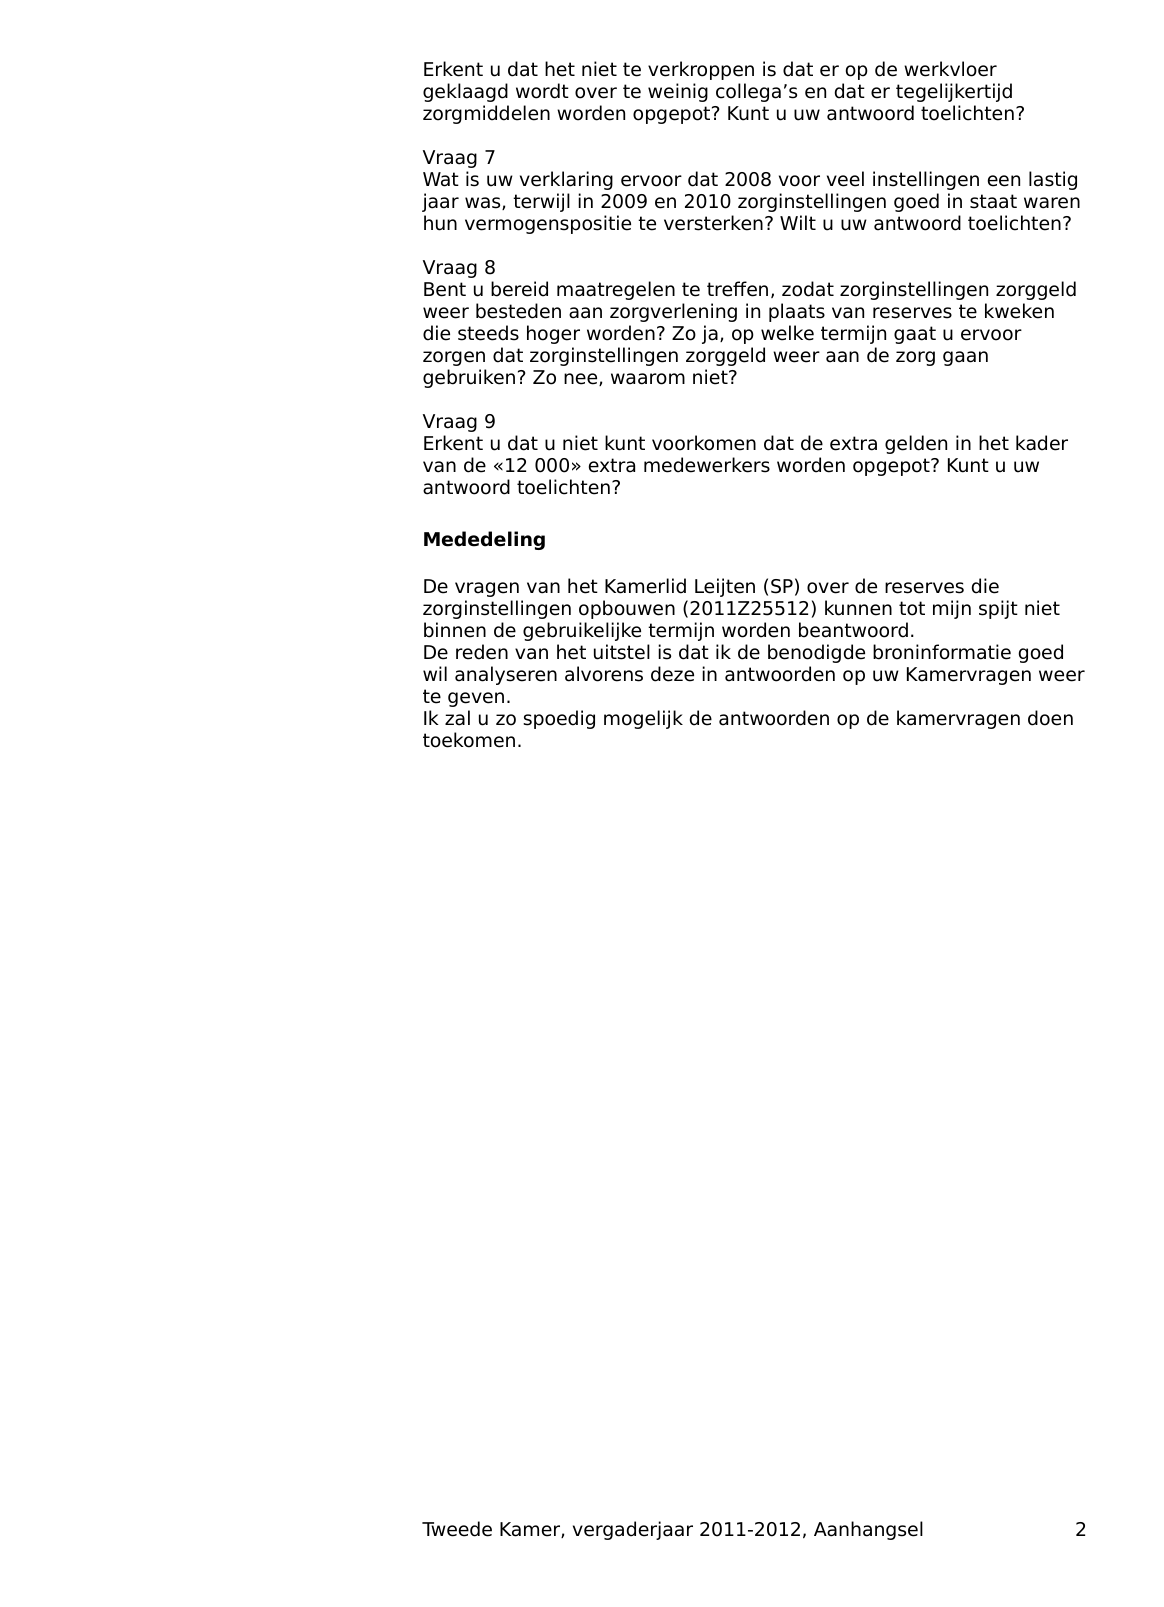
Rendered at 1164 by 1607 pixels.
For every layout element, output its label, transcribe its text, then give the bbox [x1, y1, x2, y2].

text Bent u bereid maatregelen te treffen, zodat zorginstellingen zorggeld weer besteden aan zorgverlening in plaats van reserves te kweken die steeds hoger worden? Zo ja, op welke termijn gaat u ervoor zorgen dat zorginstellingen zorggeld weer aan de zorg gaan gebruiken? Zo nee, waarom niet? [422, 279, 1087, 389]
text Vraag 7 [422, 147, 1087, 169]
text Erkent u dat het niet te verkroppen is dat er op de werkvloer geklaagd wordt over te weinig collega’s en dat er tegelijkertijd zorgmiddelen worden opgepot? Kunt u uw antwoord toelichten? [422, 59, 1087, 125]
text Wat is uw verklaring ervoor dat 2008 voor veel instellingen een lastig jaar was, terwijl in 2009 en 2010 zorginstellingen goed in staat waren hun vermogenspositie te versterken? Wilt u uw antwoord toelichten? [422, 169, 1087, 235]
text Vraag 9 [422, 411, 1087, 433]
subtitle Mededeling [422, 529, 1087, 551]
text Ik zal u zo spoedig mogelijk de antwoorden op de kamervragen doen toekomen. [422, 708, 1087, 752]
text De reden van het uitstel is dat ik de benodigde broninformatie goed wil analyseren alvorens deze in antwoorden op uw Kamervragen weer te geven. [422, 642, 1087, 708]
text Erkent u dat u niet kunt voorkomen dat de extra gelden in het kader van de «12 000» extra medewerkers worden opgepot? Kunt u uw antwoord toelichten? [422, 433, 1087, 499]
text Vraag 8 [422, 257, 1087, 279]
text De vragen van het Kamerlid Leijten (SP) over de reserves die zorginstellingen opbouwen (2011Z25512) kunnen tot mijn spijt niet binnen de gebruikelijke termijn worden beantwoord. [422, 576, 1087, 642]
